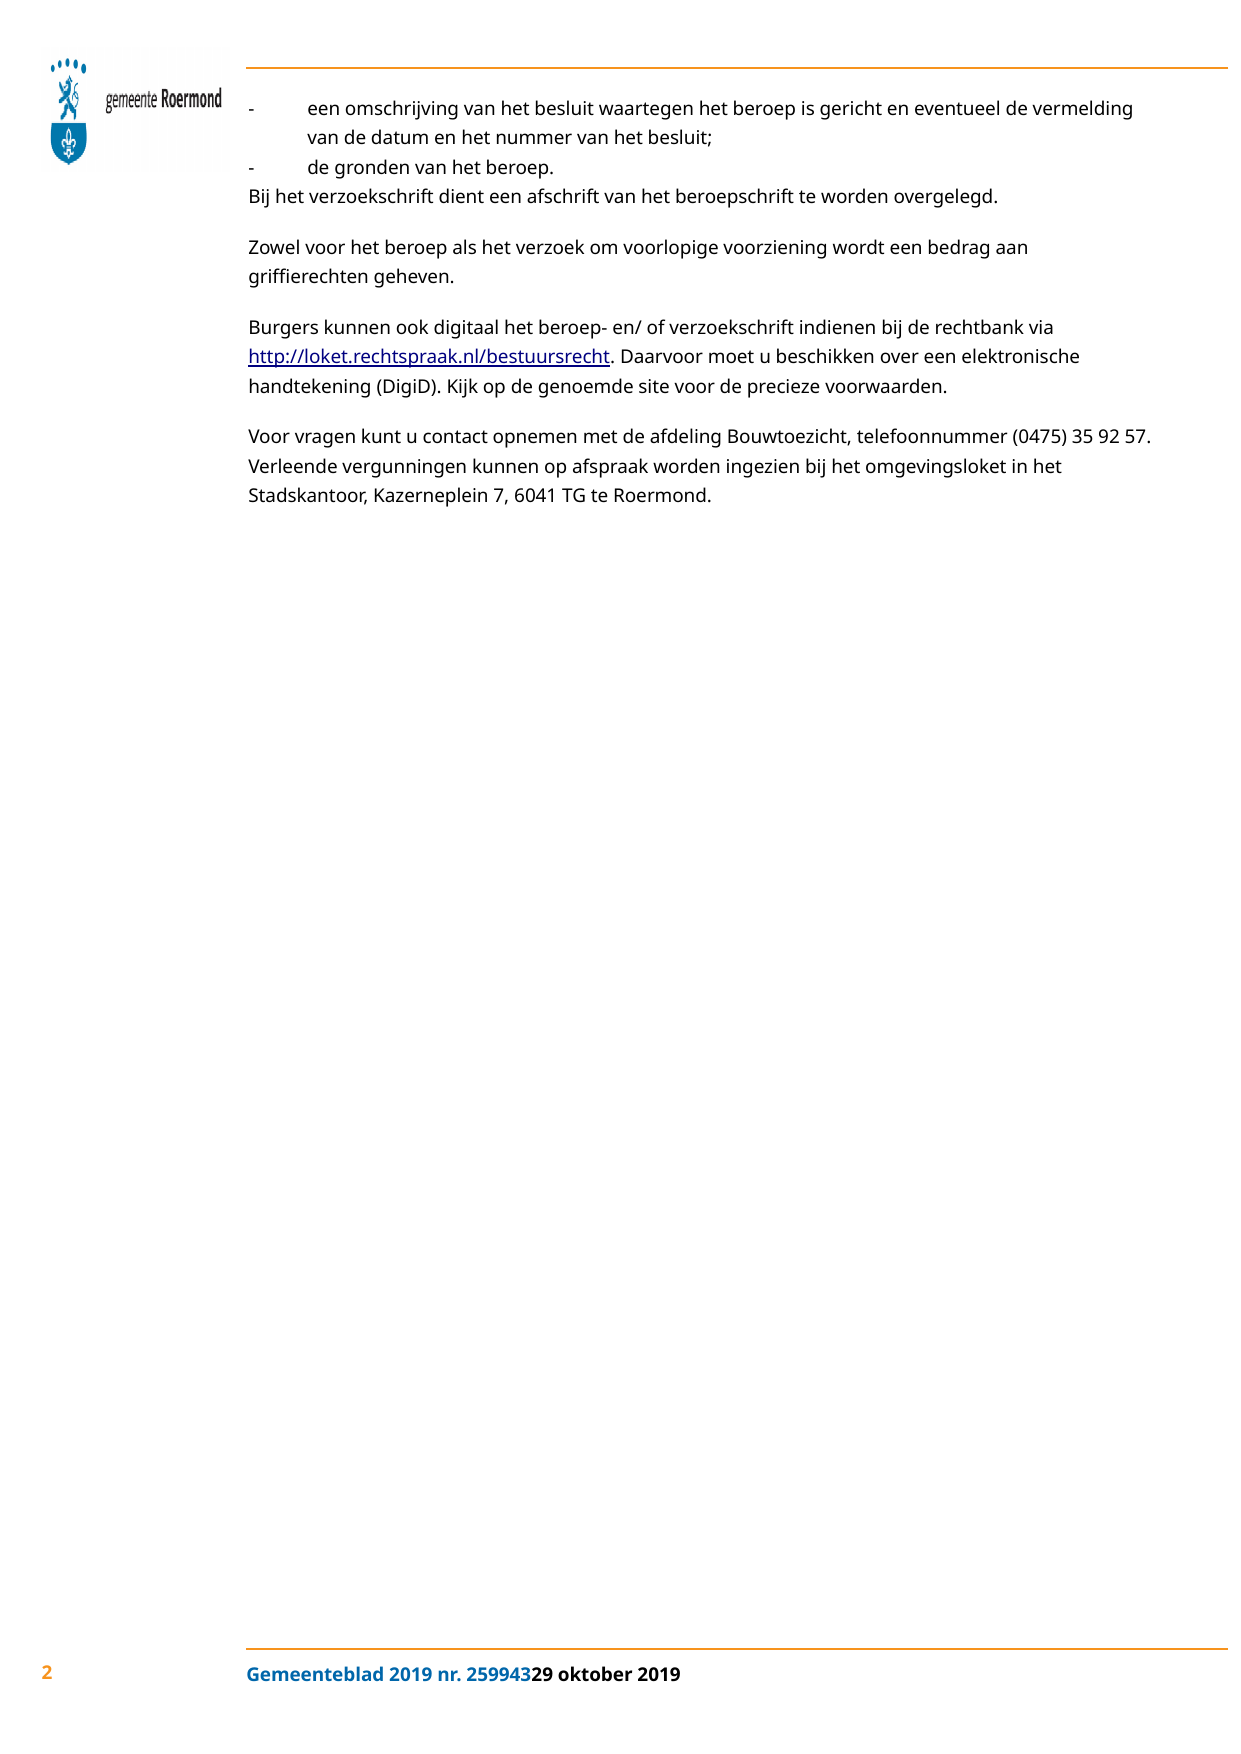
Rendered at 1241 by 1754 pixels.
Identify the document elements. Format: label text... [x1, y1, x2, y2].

text Bij het verzoekschrift dient een afschrift van het beroepschrift te worden overgelegd. [248, 183, 1152, 209]
list de gronden van het beroep. [248, 154, 1152, 180]
text Burgers kunnen ook digitaal het beroep- en/ of verzoekschrift indienen bij de rechtbank via http://loket.rechtspraak.nl/bestuursrecht. Daarvoor moet u beschikken over een elektronische handtekening (DigiD). Kijk op de genoemde site voor de precieze voorwaarden. [248, 314, 1152, 399]
list een omschrijving van het besluit waartegen het beroep is gericht en eventueel de vermelding van de datum en het nummer van het besluit; [248, 95, 1152, 150]
picture [41, 47, 231, 172]
text Voor vragen kunt u contact opnemen met de afdeling Bouwtoezicht, telefoonnummer (0475) 35 92 57. Verleende vergunningen kunnen op afspraak worden ingezien bij het omgevingsloket in het Stadskantoor, Kazerneplein 7, 6041 TG te Roermond. [248, 423, 1152, 508]
text Zowel voor het beroep als het verzoek om voorlopige voorziening wordt een bedrag aan griffierechten geheven. [248, 234, 1152, 289]
